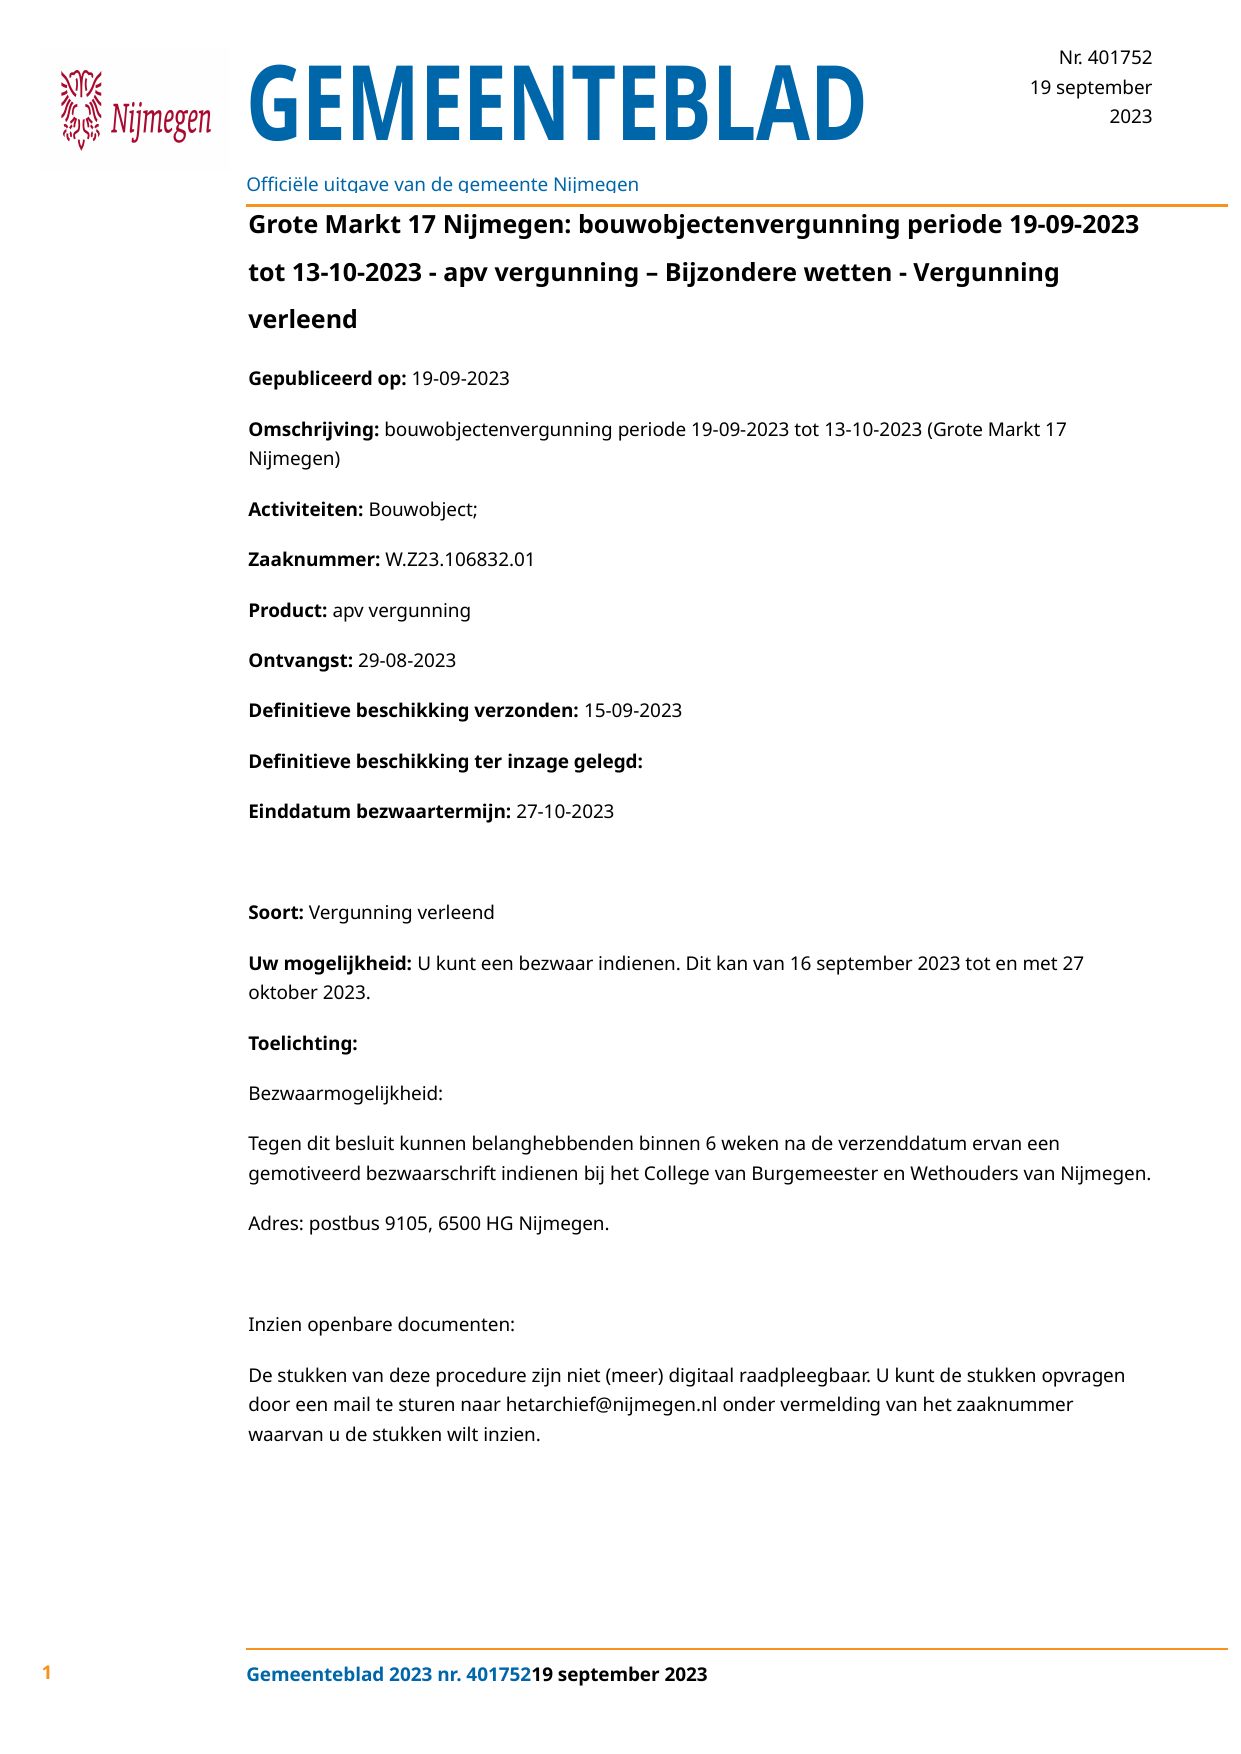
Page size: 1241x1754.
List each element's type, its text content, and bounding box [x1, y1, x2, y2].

text Uw mogelijkheid: U kunt een bezwaar indienen. Dit kan van 16 september 2023 tot en met 27 oktober 2023. [248, 950, 1152, 1005]
text Adres: postbus 9105, 6500 HG Nijmegen. [248, 1211, 1152, 1236]
text Definitieve beschikking ter inzage gelegd: [248, 748, 1152, 774]
text Inzien openbare documenten: [248, 1311, 1152, 1337]
text Soort: Vergunning verleend [248, 899, 1152, 925]
text Ontvangst: 29-08-2023 [248, 647, 1152, 673]
text Tegen dit besluit kunnen belanghebbenden binnen 6 weken na de verzenddatum ervan een gemotiveerd bezwaarschrift indienen bij het College van Burgemeester en Wethouders van Nijmegen. [248, 1131, 1152, 1186]
text Definitieve beschikking verzonden: 15-09-2023 [248, 698, 1152, 723]
text Gepubliceerd op: 19-09-2023 [248, 366, 1152, 391]
text Zaaknummer: W.Z23.106832.01 [248, 546, 1152, 572]
picture [41, 47, 231, 172]
text Grote Markt 17 Nijmegen: bouwobjectenvergunning periode 19-09-2023 tot 13-10-2023 - apv vergunning – Bijzondere wetten - Vergunning verleend [248, 207, 1152, 336]
text Activiteiten: Bouwobject; [248, 496, 1152, 522]
text Bezwaarmogelijkheid: [248, 1080, 1152, 1106]
text Product: apv vergunning [248, 597, 1152, 622]
text Einddatum bezwaartermijn: 27-10-2023 [248, 798, 1152, 824]
text Toelichting: [248, 1030, 1152, 1055]
text De stukken van deze procedure zijn niet (meer) digitaal raadpleegbaar. U kunt de stukken opvragen door een mail te sturen naar hetarchief@nijmegen.nl onder vermelding van het zaaknummer waarvan u de stukken wilt inzien. [248, 1362, 1152, 1447]
text Omschrijving: bouwobjectenvergunning periode 19-09-2023 tot 13-10-2023 (Grote Markt 17 Nijmegen) [248, 416, 1152, 471]
